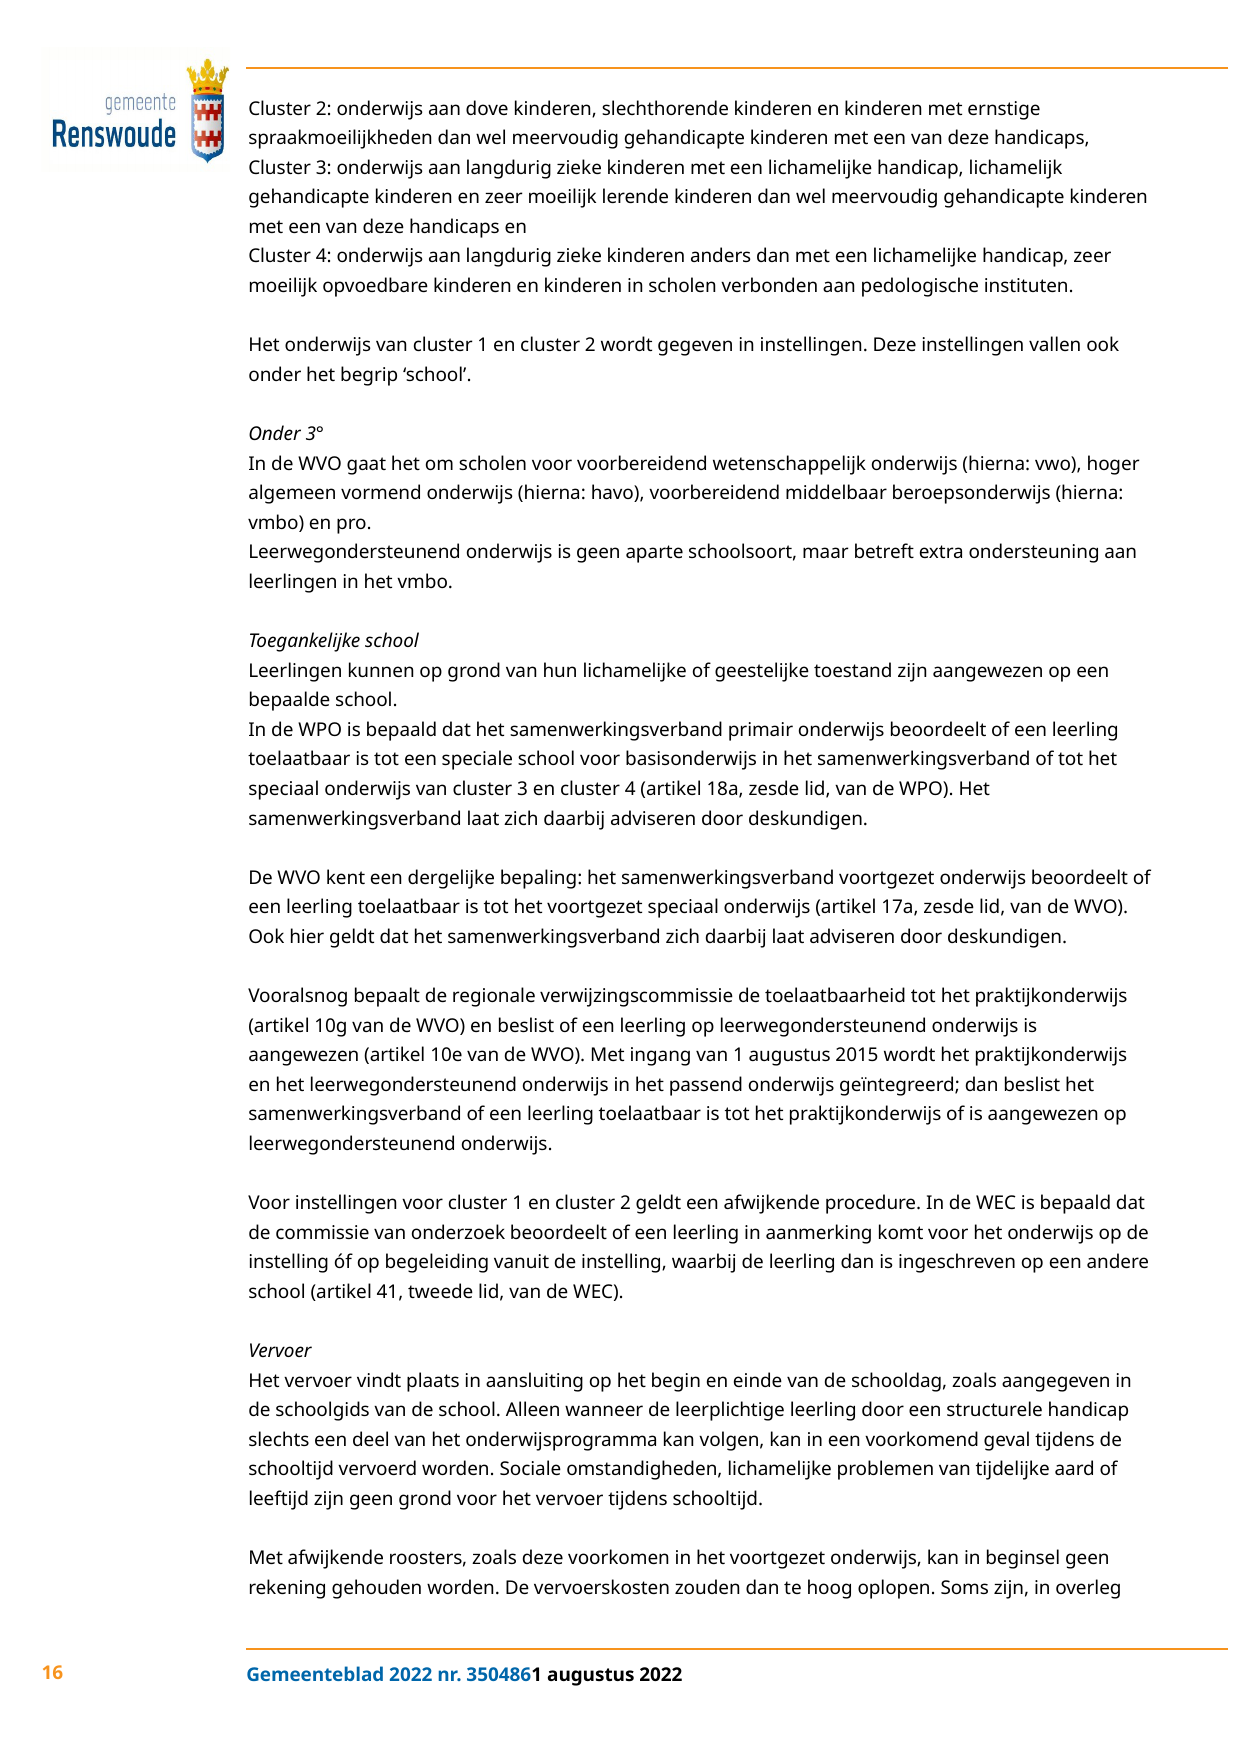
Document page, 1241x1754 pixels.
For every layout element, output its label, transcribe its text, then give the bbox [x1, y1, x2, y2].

text Cluster 2: onderwijs aan dove kinderen, slechthorende kinderen en kinderen met ernstige spraakmoeilijkheden dan wel meervoudig gehandicapte kinderen met een van deze handicaps, [248, 95, 1152, 150]
text In de WPO is bepaald dat het samenwerkingsverband primair onderwijs beoordeelt of een leerling toelaatbaar is tot een speciale school voor basisonderwijs in het samenwerkingsverband of tot het speciaal onderwijs van cluster 3 en cluster 4 (artikel 18a, zesde lid, van de WPO). Het samenwerkingsverband laat zich daarbij adviseren door deskundigen. [248, 716, 1152, 831]
text Leerlingen kunnen op grond van hun lichamelijke of geestelijke toestand zijn aangewezen op een bepaalde school. [248, 657, 1152, 712]
text Vervoer [248, 1337, 1152, 1363]
text Leerwegondersteunend onderwijs is geen aparte schoolsoort, maar betreft extra ondersteuning aan leerlingen in het vmbo. [248, 538, 1152, 594]
text Onder 3° [248, 420, 1152, 446]
text In de WVO gaat het om scholen voor voorbereidend wetenschappelijk onderwijs (hierna: vwo), hoger algemeen vormend onderwijs (hierna: havo), voorbereidend middelbaar beroepsonderwijs (hierna: vmbo) en pro. [248, 450, 1152, 535]
text Het vervoer vindt plaats in aansluiting op het begin en einde van de schooldag, zoals aangegeven in de schoolgids van de school. Alleen wanneer de leerplichtige leerling door een structurele handicap slechts een deel van het onderwijsprogramma kan volgen, kan in een voorkomend geval tijdens de schooltijd vervoerd worden. Sociale omstandigheden, lichamelijke problemen van tijdelijke aard of leeftijd zijn geen grond voor het vervoer tijdens schooltijd. [248, 1367, 1152, 1511]
text Toegankelijke school [248, 627, 1152, 653]
text Cluster 4: onderwijs aan langdurig zieke kinderen anders dan met een lichamelijke handicap, zeer moeilijk opvoedbare kinderen en kinderen in scholen verbonden aan pedologische instituten. [248, 243, 1152, 298]
text Met afwijkende roosters, zoals deze voorkomen in het voortgezet onderwijs, kan in beginsel geen rekening gehouden worden. De vervoerskosten zouden dan te hoog oplopen. Soms zijn, in overleg [248, 1544, 1152, 1600]
text De WVO kent een dergelijke bepaling: het samenwerkingsverband voortgezet onderwijs beoordeelt of een leerling toelaatbaar is tot het voortgezet speciaal onderwijs (artikel 17a, zesde lid, van de WVO). Ook hier geldt dat het samenwerkingsverband zich daarbij laat adviseren door deskundigen. [248, 864, 1152, 949]
text Het onderwijs van cluster 1 en cluster 2 wordt gegeven in instellingen. Deze instellingen vallen ook onder het begrip ‘school’. [248, 331, 1152, 387]
picture [41, 47, 231, 172]
text Cluster 3: onderwijs aan langdurig zieke kinderen met een lichamelijke handicap, lichamelijk gehandicapte kinderen en zeer moeilijk lerende kinderen dan wel meervoudig gehandicapte kinderen met een van deze handicaps en [248, 154, 1152, 239]
text Voor instellingen voor cluster 1 en cluster 2 geldt een afwijkende procedure. In de WEC is bepaald dat de commissie van onderzoek beoordeelt of een leerling in aanmerking komt voor het onderwijs op de instelling óf op begeleiding vanuit de instelling, waarbij de leerling dan is ingeschreven op een andere school (artikel 41, tweede lid, van de WEC). [248, 1189, 1152, 1304]
text Vooralsnog bepaalt de regionale verwijzingscommissie de toelaatbaarheid tot het praktijkonderwijs (artikel 10g van de WVO) en beslist of een leerling op leerwegondersteunend onderwijs is aangewezen (artikel 10e van de WVO). Met ingang van 1 augustus 2015 wordt het praktijkonderwijs en het leerwegondersteunend onderwijs in het passend onderwijs geïntegreerd; dan beslist het samenwerkingsverband of een leerling toelaatbaar is tot het praktijkonderwijs of is aangewezen op leerwegondersteunend onderwijs. [248, 982, 1152, 1156]
